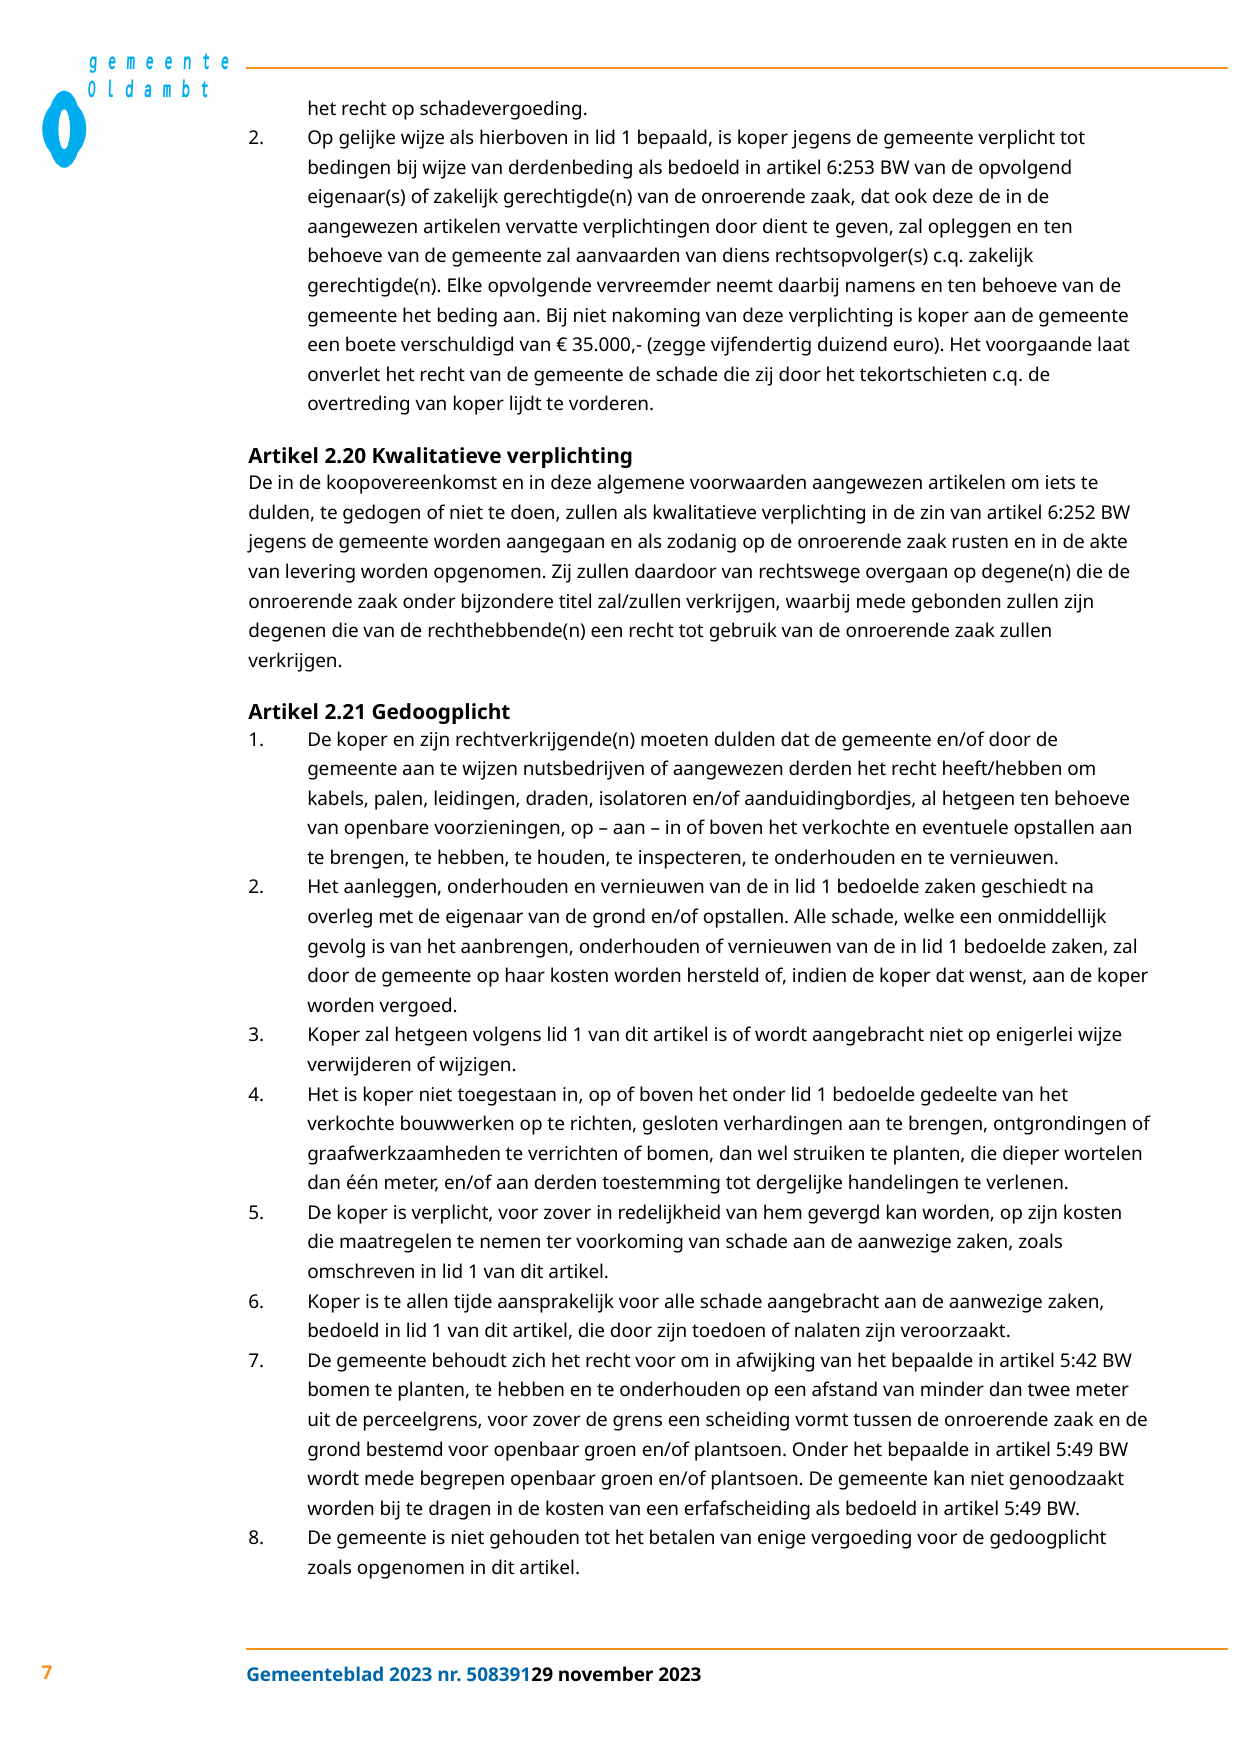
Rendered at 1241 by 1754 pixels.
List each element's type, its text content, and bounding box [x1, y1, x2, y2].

list Koper is te allen tijde aansprakelijk voor alle schade aangebracht aan de aanwezige zaken, bedoeld in lid 1 van dit artikel, die door zijn toedoen of nalaten zijn veroorzaakt. [248, 1288, 1152, 1343]
list Het aanleggen, onderhouden en vernieuwen van de in lid 1 bedoelde zaken geschiedt na overleg met de eigenaar van de grond en/of opstallen. Alle schade, welke een onmiddellijk gevolg is van het aanbrengen, onderhouden of vernieuwen van de in lid 1 bedoelde zaken, zal door de gemeente op haar kosten worden hersteld of, indien de koper dat wenst, aan de koper worden vergoed. [248, 874, 1152, 1018]
list De koper is verplicht, voor zover in redelijkheid van hem gevergd kan worden, op zijn kosten die maatregelen te nemen ter voorkoming van schade aan de aanwezige zaken, zoals omschreven in lid 1 van dit artikel. [248, 1199, 1152, 1284]
list De gemeente is niet gehouden tot het betalen van enige vergoeding voor de gedoogplicht zoals opgenomen in dit artikel. [248, 1524, 1152, 1580]
list het recht op schadevergoeding. [248, 95, 1152, 121]
list Koper zal hetgeen volgens lid 1 van dit artikel is of wordt aangebracht niet op enigerlei wijze verwijderen of wijzigen. [248, 1022, 1152, 1077]
text Artikel 2.21 Gedoogplicht [248, 697, 1152, 726]
text De in de koopovereenkomst en in deze algemene voorwaarden aangewezen artikelen om iets te dulden, te gedogen of niet te doen, zullen als kwalitatieve verplichting in de zin van artikel 6:252 BW jegens de gemeente worden aangegaan en als zodanig op de onroerende zaak rusten en in de akte van levering worden opgenomen. Zij zullen daardoor van rechtswege overgaan op degene(n) die de onroerende zaak onder bijzondere titel zal/zullen verkrijgen, waarbij mede gebonden zullen zijn degenen die van de rechthebbende(n) een recht tot gebruik van de onroerende zaak zullen verkrijgen. [248, 469, 1152, 673]
text Artikel 2.20 Kwalitatieve verplichting [248, 441, 1152, 469]
picture [41, 47, 231, 172]
list De gemeente behoudt zich het recht voor om in afwijking van het bepaalde in artikel 5:42 BW bomen te planten, te hebben en te onderhouden op een afstand van minder dan twee meter uit de perceelgrens, voor zover de grens een scheiding vormt tussen de onroerende zaak en de grond bestemd voor openbaar groen en/of plantsoen. Onder het bepaalde in artikel 5:49 BW wordt mede begrepen openbaar groen en/of plantsoen. De gemeente kan niet genoodzaakt worden bij te dragen in de kosten van een erfafscheiding als bedoeld in artikel 5:49 BW. [248, 1347, 1152, 1521]
list Het is koper niet toegestaan in, op of boven het onder lid 1 bedoelde gedeelte van het verkochte bouwwerken op te richten, gesloten verhardingen aan te brengen, ontgrondingen of graafwerkzaamheden te verrichten of bomen, dan wel struiken te planten, die dieper wortelen dan één meter, en/of aan derden toestemming tot dergelijke handelingen te verlenen. [248, 1081, 1152, 1195]
list Op gelijke wijze als hierboven in lid 1 bepaald, is koper jegens de gemeente verplicht tot bedingen bij wijze van derdenbeding als bedoeld in artikel 6:253 BW van de opvolgend eigenaar(s) of zakelijk gerechtigde(n) van de onroerende zaak, dat ook deze de in de aangewezen artikelen vervatte verplichtingen door dient te geven, zal opleggen en ten behoeve van de gemeente zal aanvaarden van diens rechtsopvolger(s) c.q. zakelijk gerechtigde(n). Elke opvolgende vervreemder neemt daarbij namens en ten behoeve van de gemeente het beding aan. Bij niet nakoming van deze verplichting is koper aan de gemeente een boete verschuldigd van € 35.000,- (zegge vijfendertig duizend euro). Het voorgaande laat onverlet het recht van de gemeente de schade die zij door het tekortschieten c.q. de overtreding van koper lijdt te vorderen. [248, 124, 1152, 416]
list De koper en zijn rechtverkrijgende(n) moeten dulden dat de gemeente en/of door de gemeente aan te wijzen nutsbedrijven of aangewezen derden het recht heeft/hebben om kabels, palen, leidingen, draden, isolatoren en/of aanduidingbordjes, al hetgeen ten behoeve van openbare voorzieningen, op – aan – in of boven het verkochte en eventuele opstallen aan te brengen, te hebben, te houden, te inspecteren, te onderhouden en te vernieuwen. [248, 726, 1152, 870]
